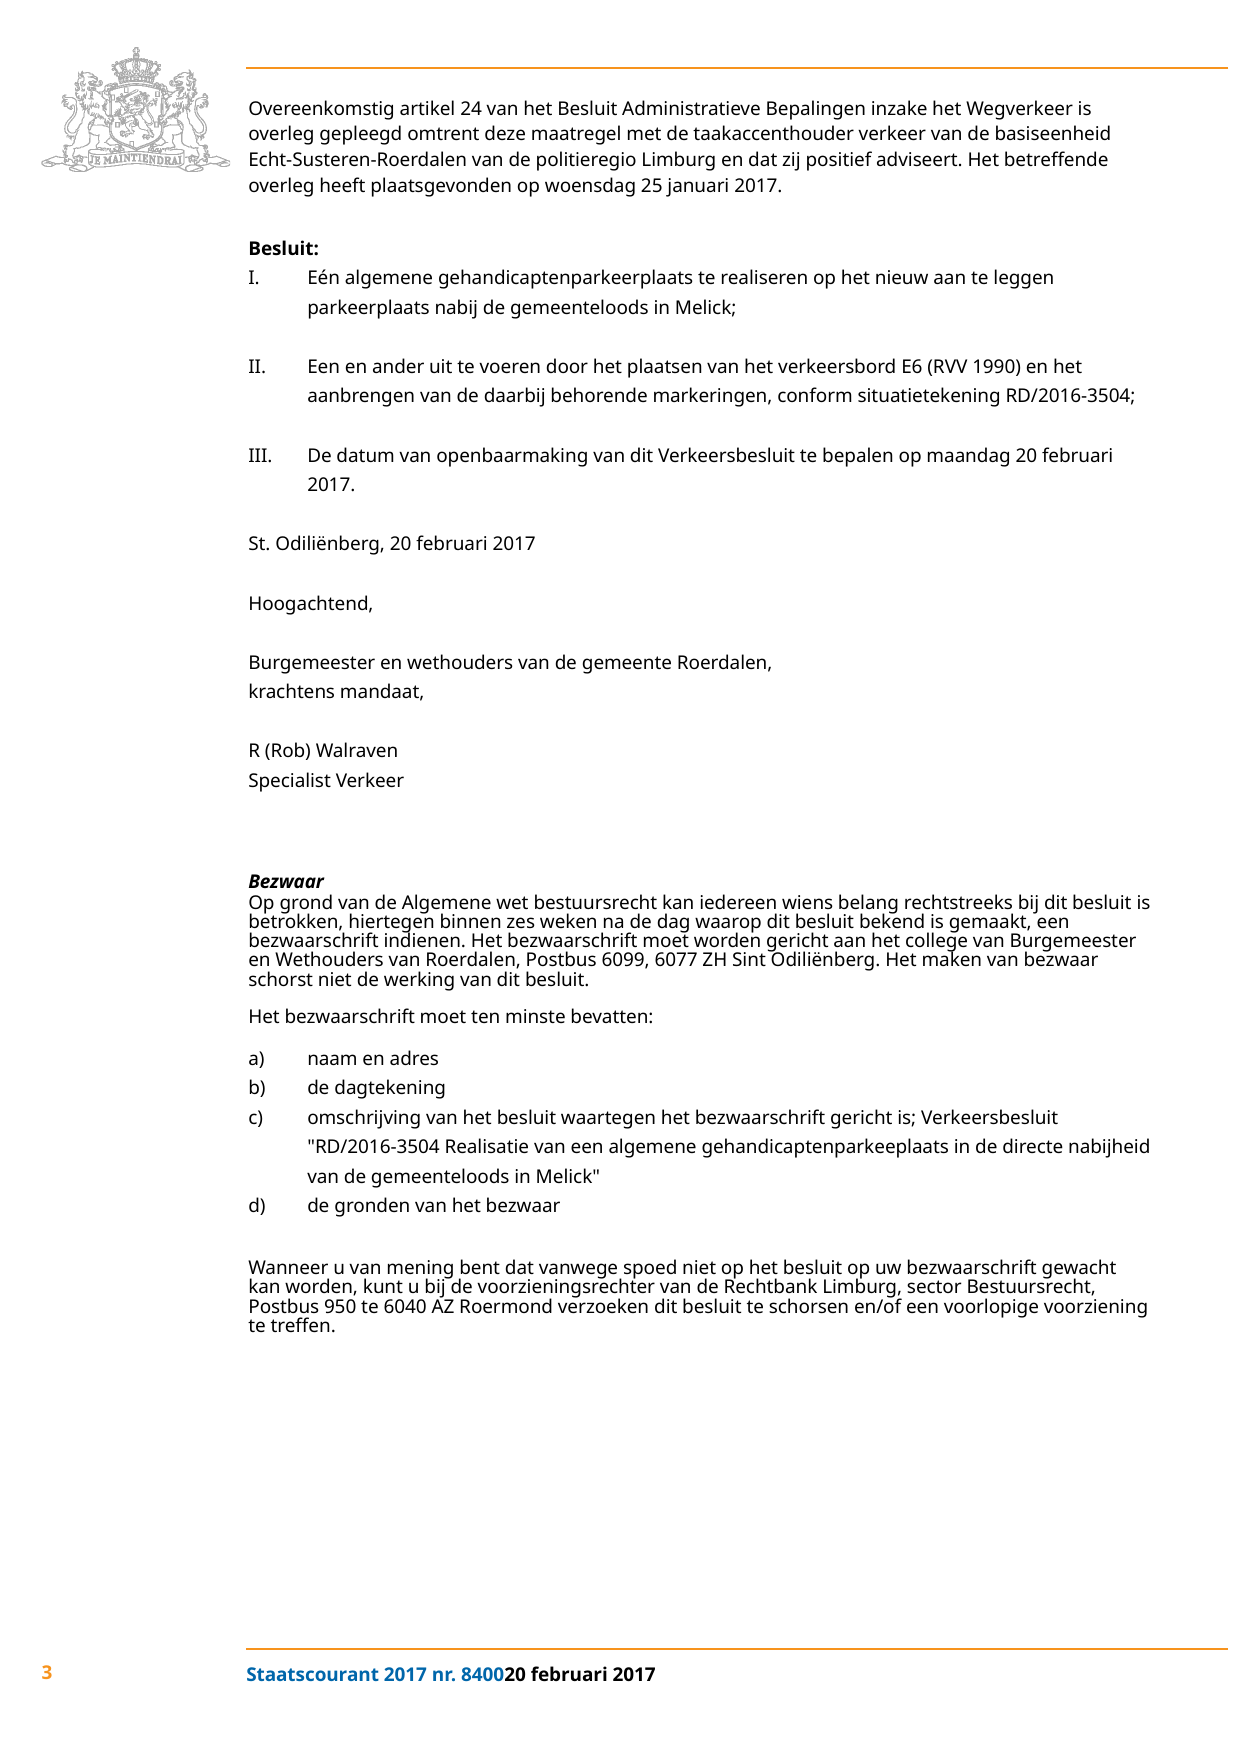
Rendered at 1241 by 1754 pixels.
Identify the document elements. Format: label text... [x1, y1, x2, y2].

text St. Odiliënberg, 20 februari 2017 [248, 531, 1152, 556]
text Wanneer u van mening bent dat vanwege spoed niet op het besluit op uw bezwaarschrift gewacht kan worden, kunt u bij de voorzieningsrechter van de Rechtbank Limburg, sector Bestuursrecht, Postbus 950 te 6040 AZ Roermond verzoeken dit besluit te schorsen en/of een voorlopige voorziening te treffen. [248, 1259, 1152, 1336]
list omschrijving van het besluit waartegen het bezwaarschrift gericht is; Verkeersbesluit "RD/2016-3504 Realisatie van een algemene gehandicaptenparkeeplaats in de directe nabijheid van de gemeenteloods in Melick" [248, 1104, 1152, 1189]
picture [41, 47, 231, 172]
text Specialist Verkeer [248, 767, 1152, 793]
list de dagtekening [248, 1074, 1152, 1100]
list Eén algemene gehandicaptenparkeerplaats te realiseren op het nieuw aan te leggen parkeerplaats nabij de gemeenteloods in Melick; [248, 264, 1152, 319]
text Besluit: [248, 235, 1152, 260]
list De datum van openbaarmaking van dit Verkeersbesluit te bepalen op maandag 20 februari 2017. [248, 442, 1152, 497]
text Bezwaar [248, 868, 1152, 894]
text R (Rob) Walraven [248, 738, 1152, 763]
text Overeenkomstig artikel 24 van het Besluit Administratieve Bepalingen inzake het Wegverkeer is overleg gepleegd omtrent deze maatregel met de taakaccenthouder verkeer van de basiseenheid Echt-Susteren-Roerdalen van de politieregio Limburg en dat zij positief adviseert. Het betreffende overleg heeft plaatsgevonden op woensdag 25 januari 2017. [248, 95, 1152, 198]
text Burgemeester en wethouders van de gemeente Roerdalen, [248, 649, 1152, 674]
text Op grond van de Algemene wet bestuursrecht kan iedereen wiens belang rechtstreeks bij dit besluit is betrokken, hiertegen binnen zes weken na de dag waarop dit besluit bekend is gemaakt, een bezwaarschrift indienen. Het bezwaarschrift moet worden gericht aan het college van Burgemeester en Wethouders van Roerdalen, Postbus 6099, 6077 ZH Sint Odiliënberg. Het maken van bezwaar schorst niet de werking van dit besluit. [248, 894, 1152, 990]
list naam en adres [248, 1045, 1152, 1070]
text Hoogachtend, [248, 590, 1152, 615]
list de gronden van het bezwaar [248, 1193, 1152, 1218]
list Een en ander uit te voeren door het plaatsen van het verkeersbord E6 (RVV 1990) en het aanbrengen van de daarbij behorende markeringen, conform situatietekening RD/2016-3504; [248, 353, 1152, 408]
text Het bezwaarschrift moet ten minste bevatten: [248, 1008, 1152, 1027]
text krachtens mandaat, [248, 678, 1152, 704]
